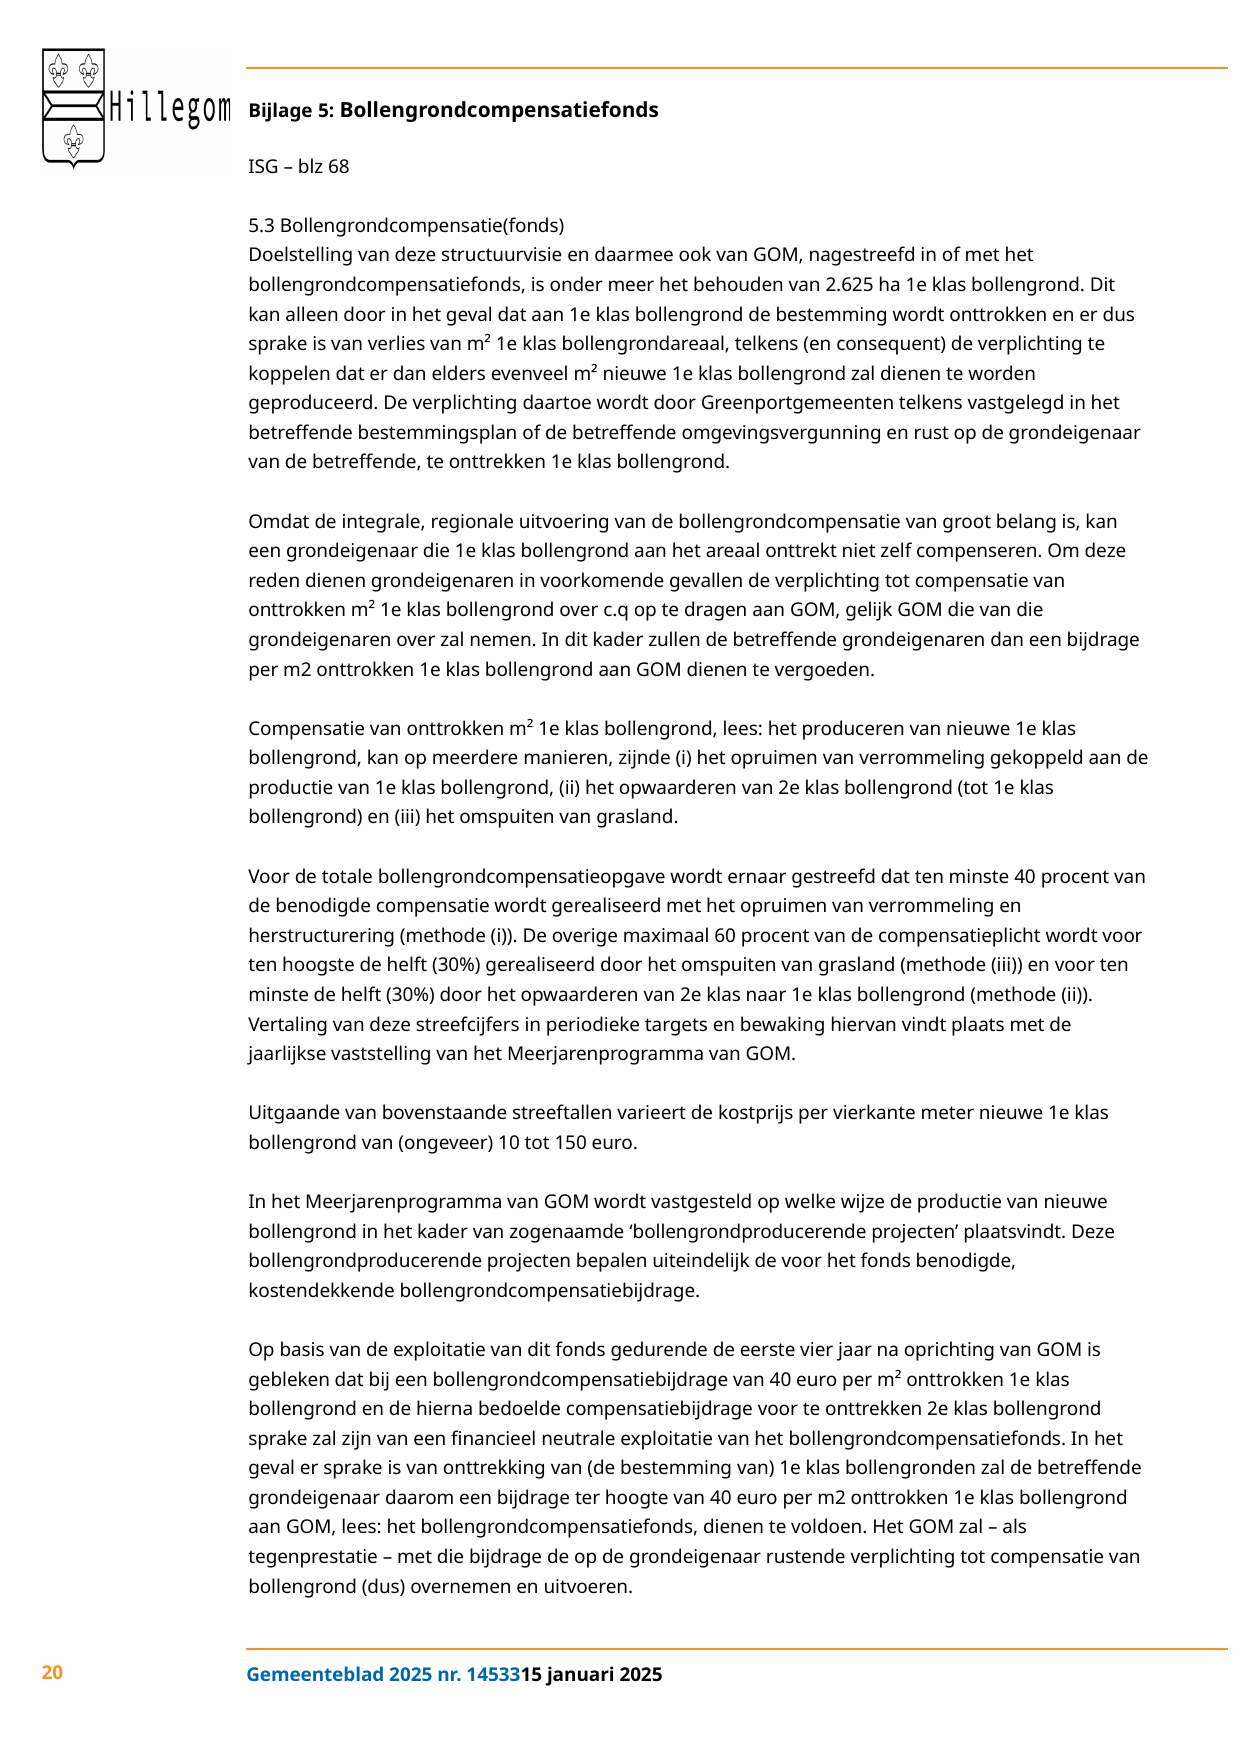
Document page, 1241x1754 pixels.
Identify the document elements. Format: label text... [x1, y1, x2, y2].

text Op basis van de exploitatie van dit fonds gedurende de eerste vier jaar na oprichting van GOM is gebleken dat bij een bollengrondcompensatiebijdrage van 40 euro per m² onttrokken 1e klas bollengrond en de hierna bedoelde compensatiebijdrage voor te onttrekken 2e klas bollengrond sprake zal zijn van een financieel neutrale exploitatie van het bollengrondcompensatiefonds. In het geval er sprake is van onttrekking van (de bestemming van) 1e klas bollengronden zal de betreffende grondeigenaar daarom een bijdrage ter hoogte van 40 euro per m2 onttrokken 1e klas bollengrond aan GOM, lees: het bollengrondcompensatiefonds, dienen te voldoen. Het GOM zal – als tegenprestatie – met die bijdrage de op de grondeigenaar rustende verplichting tot compensatie van bollengrond (dus) overnemen en uitvoeren. [248, 1336, 1152, 1599]
text Voor de totale bollengrondcompensatieopgave wordt ernaar gestreefd dat ten minste 40 procent van de benodigde compensatie wordt gerealiseerd met het opruimen van verrommeling en herstructurering (methode (i)). De overige maximaal 60 procent van de compensatieplicht wordt voor ten hoogste de helft (30%) gerealiseerd door het omspuiten van grasland (methode (iii)) en voor ten minste de helft (30%) door het opwaarderen van 2e klas naar 1e klas bollengrond (methode (ii)). Vertaling van deze streefcijfers in periodieke targets en bewaking hiervan vindt plaats met de jaarlijkse vaststelling van het Meerjarenprogramma van GOM. [248, 863, 1152, 1066]
text Compensatie van onttrokken m² 1e klas bollengrond, lees: het produceren van nieuwe 1e klas bollengrond, kan op meerdere manieren, zijnde (i) het opruimen van verrommeling gekoppeld aan de productie van 1e klas bollengrond, (ii) het opwaarderen van 2e klas bollengrond (tot 1e klas bollengrond) en (iii) het omspuiten van grasland. [248, 715, 1152, 829]
text Bijlage 5: Bollengrondcompensatiefonds [248, 95, 1152, 123]
text Omdat de integrale, regionale uitvoering van de bollengrondcompensatie van groot belang is, kan een grondeigenaar die 1e klas bollengrond aan het areaal onttrekt niet zelf compenseren. Om deze reden dienen grondeigenaren in voorkomende gevallen de verplichting tot compensatie van onttrokken m² 1e klas bollengrond over c.q op te dragen aan GOM, gelijk GOM die van die grondeigenaren over zal nemen. In dit kader zullen de betreffende grondeigenaren dan een bijdrage per m2 onttrokken 1e klas bollengrond aan GOM dienen te vergoeden. [248, 508, 1152, 682]
text 5.3 Bollengrondcompensatie(fonds) [248, 212, 1152, 238]
text In het Meerjarenprogramma van GOM wordt vastgesteld op welke wijze de productie van nieuwe bollengrond in het kader van zogenaamde ‘bollengrondproducerende projecten’ plaatsvindt. Deze bollengrondproducerende projecten bepalen uiteindelijk de voor het fonds benodigde, kostendekkende bollengrondcompensatiebijdrage. [248, 1188, 1152, 1303]
text Uitgaande van bovenstaande streeftallen varieert de kostprijs per vierkante meter nieuwe 1e klas bollengrond van (ongeveer) 10 tot 150 euro. [248, 1099, 1152, 1155]
text ISG – blz 68 [248, 153, 1152, 179]
text Doelstelling van deze structuurvisie en daarmee ook van GOM, nagestreefd in of met het bollengrondcompensatiefonds, is onder meer het behouden van 2.625 ha 1e klas bollengrond. Dit kan alleen door in het geval dat aan 1e klas bollengrond de bestemming wordt onttrokken en er dus sprake is van verlies van m² 1e klas bollengrondareaal, telkens (en consequent) de verplichting te koppelen dat er dan elders evenveel m² nieuwe 1e klas bollengrond zal dienen te worden geproduceerd. De verplichting daartoe wordt door Greenportgemeenten telkens vastgelegd in het betreffende bestemmingsplan of de betreffende omgevingsvergunning en rust op de grondeigenaar van de betreffende, te onttrekken 1e klas bollengrond. [248, 242, 1152, 474]
picture [41, 47, 231, 172]
